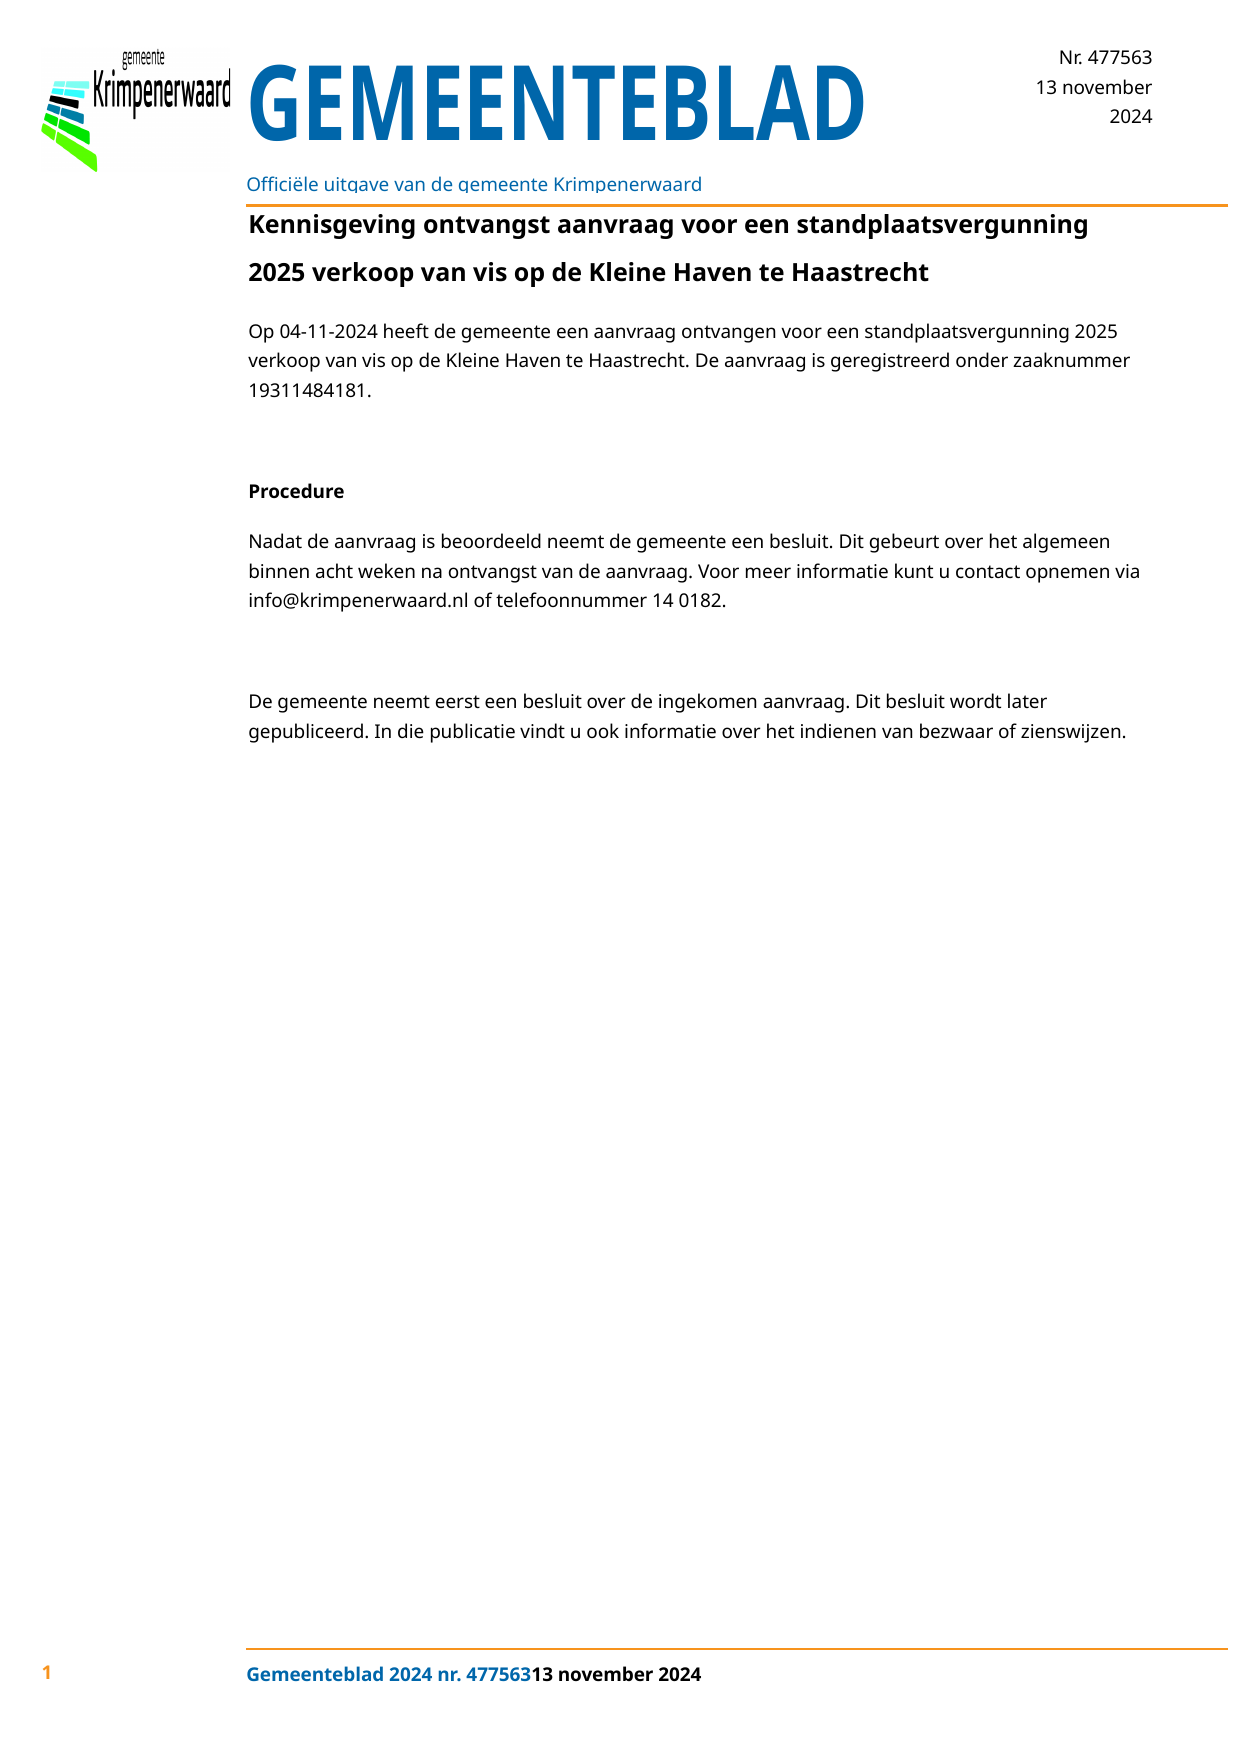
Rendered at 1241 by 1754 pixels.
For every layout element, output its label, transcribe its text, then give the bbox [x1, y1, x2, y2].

text Procedure [248, 478, 1152, 504]
text Op 04-11-2024 heeft de gemeente een aanvraag ontvangen voor een standplaatsvergunning 2025 verkoop van vis op de Kleine Haven te Haastrecht. De aanvraag is geregistreerd onder zaaknummer 19311484181. [248, 318, 1152, 403]
picture [41, 47, 231, 172]
text Nadat de aanvraag is beoordeeld neemt de gemeente een besluit. Dit gebeurt over het algemeen binnen acht weken na ontvangst van de aanvraag. Voor meer informatie kunt u contact opnemen via info@krimpenerwaard.nl of telefoonnummer 14 0182. [248, 528, 1152, 613]
text De gemeente neemt eerst een besluit over de ingekomen aanvraag. Dit besluit wordt later gepubliceerd. In die publicatie vindt u ook informatie over het indienen van bezwaar of zienswijzen. [248, 688, 1152, 744]
text Kennisgeving ontvangst aanvraag voor een standplaatsvergunning 2025 verkoop van vis op de Kleine Haven te Haastrecht [248, 207, 1152, 288]
